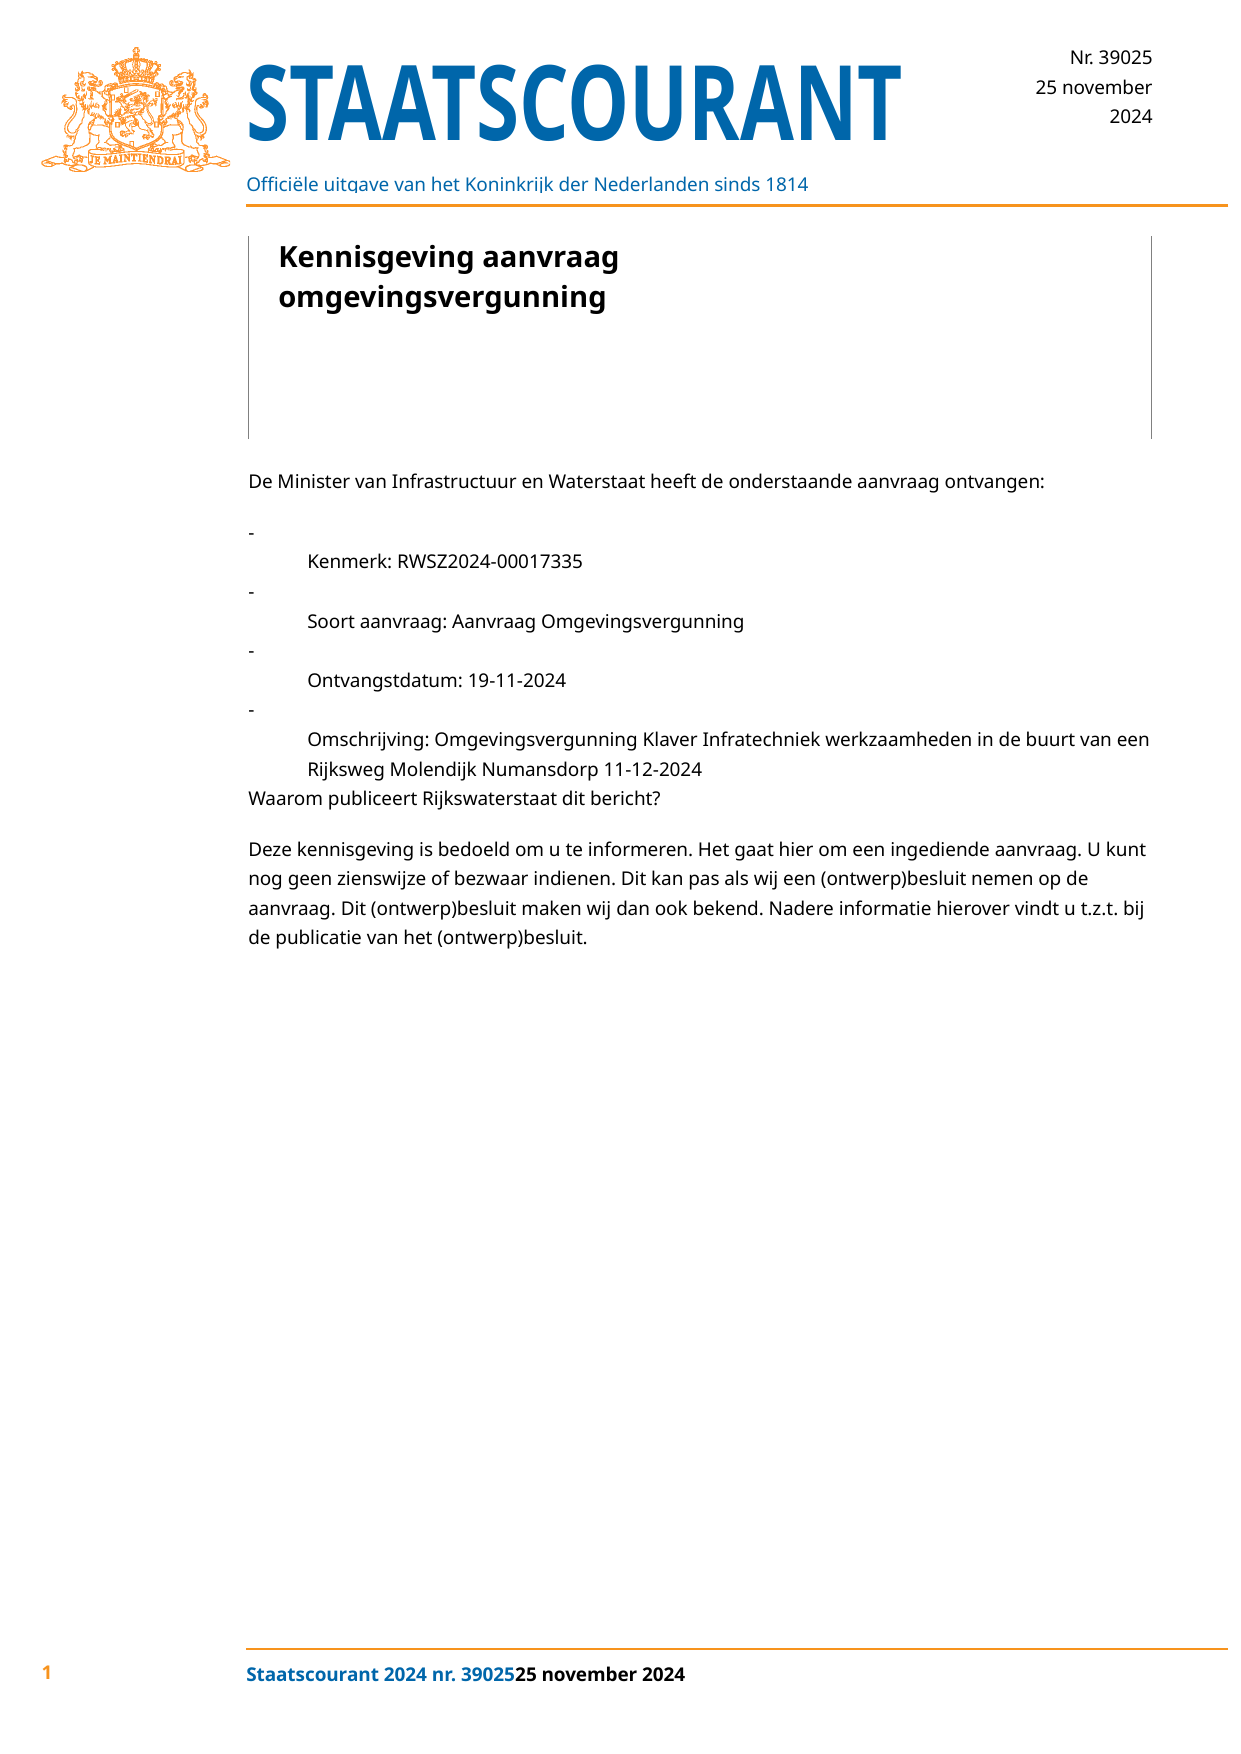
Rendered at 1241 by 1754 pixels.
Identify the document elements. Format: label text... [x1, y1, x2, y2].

table_header [1090, 236, 1151, 413]
picture [41, 47, 231, 172]
list Soort aanvraag: Aanvraag Omgevingsvergunning [248, 608, 1152, 633]
table_header [850, 414, 1151, 439]
list Ontvangstdatum: 19-11-2024 [248, 667, 1152, 693]
list Omschrijving: Omgevingsvergunning Klaver Infratechniek werkzaamheden in de buurt van een Rijksweg Molendijk Numansdorp 11-12-2024 [248, 726, 1152, 781]
text De Minister van Infrastructuur en Waterstaat heeft de onderstaande aanvraag ontvangen: [248, 469, 1152, 494]
picture [912, 236, 1090, 414]
table_header Kennisgeving aanvraag omgevingsvergunning [249, 236, 850, 439]
table_header [850, 236, 912, 413]
text Deze kennisgeving is bedoeld om u te informeren. Het gaat hier om een ingediende aanvraag. U kunt nog geen zienswijze of bezwaar indienen. Dit kan pas als wij een (ontwerp)besluit nemen op de aanvraag. Dit (ontwerp)besluit maken wij dan ook bekend. Nadere informatie hierover vindt u t.z.t. bij de publicatie van het (ontwerp)besluit. [248, 836, 1152, 950]
text Waarom publiceert Rijkswaterstaat dit bericht? [248, 785, 1152, 811]
list Kenmerk: RWSZ2024-00017335 [248, 549, 1152, 574]
